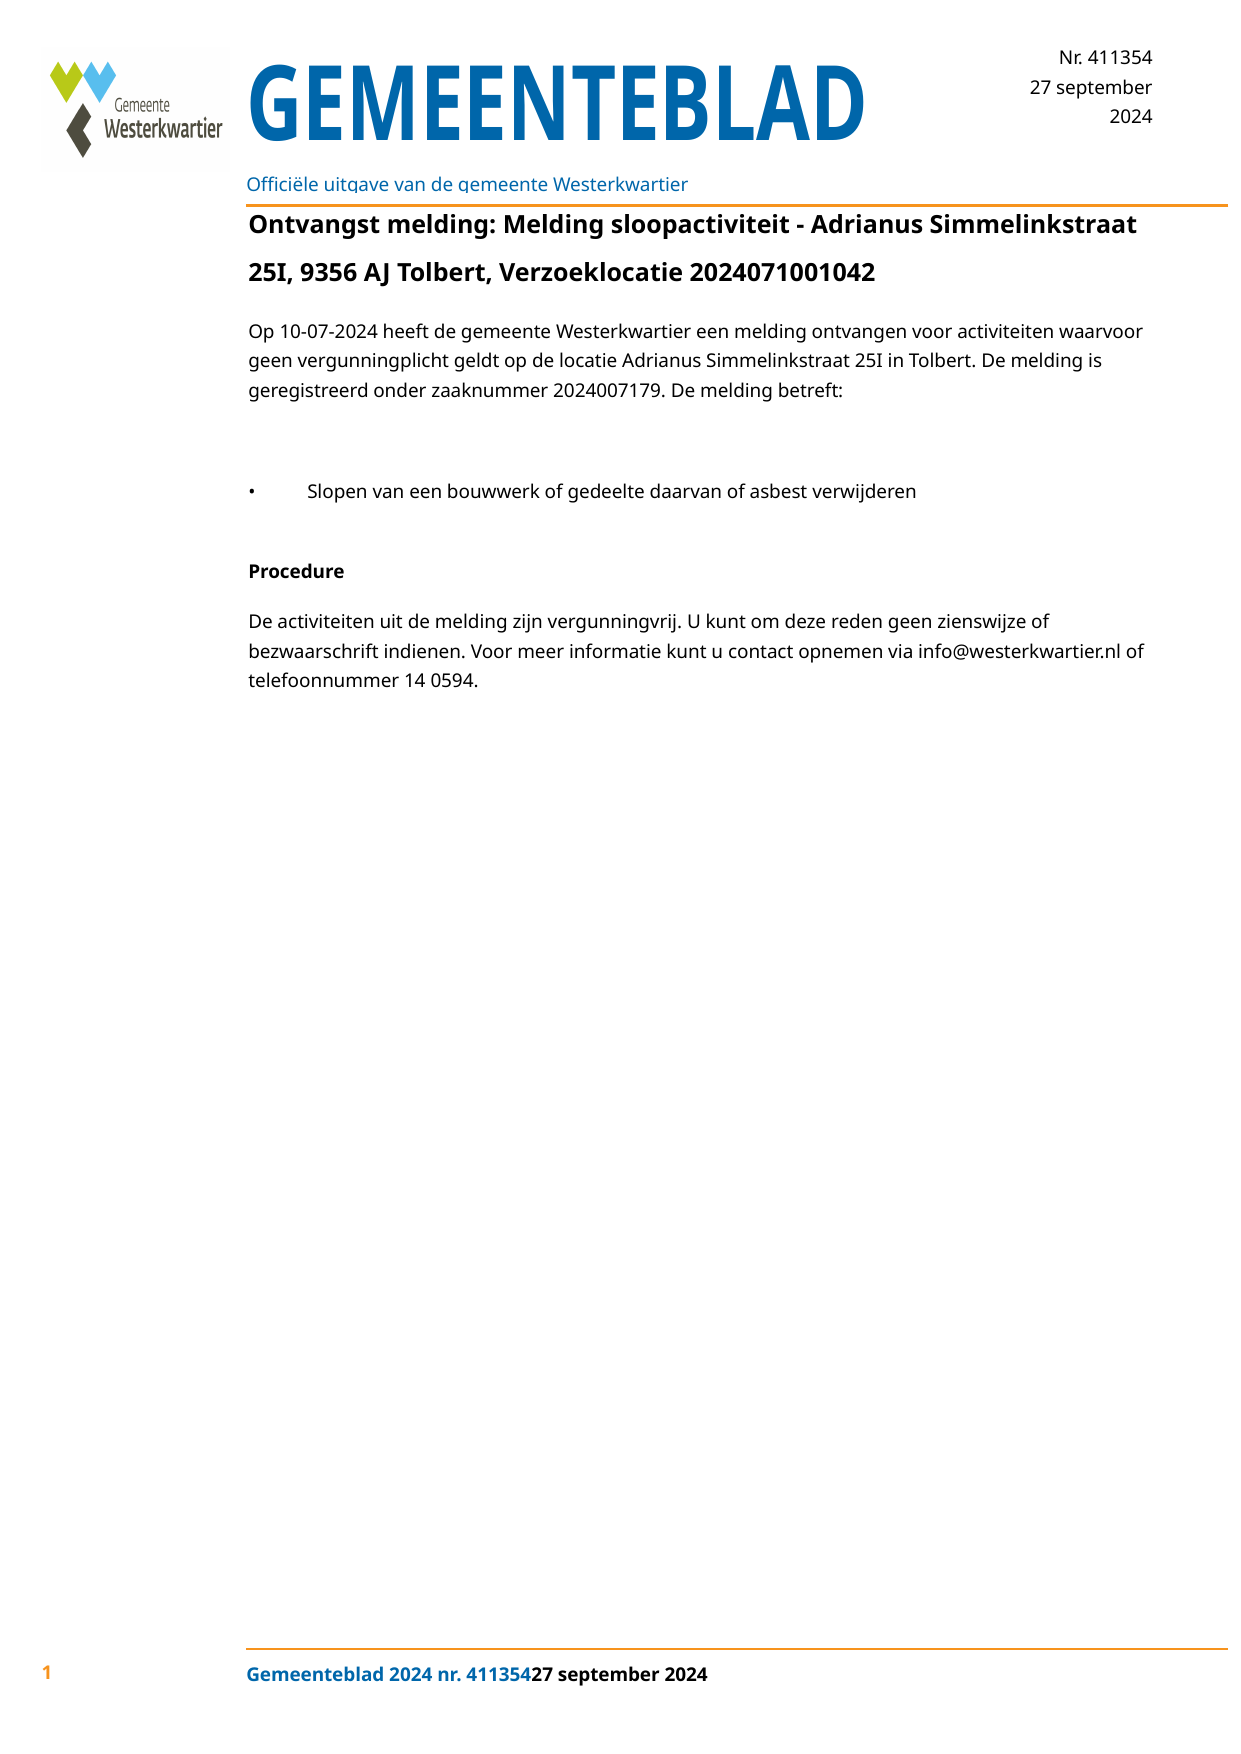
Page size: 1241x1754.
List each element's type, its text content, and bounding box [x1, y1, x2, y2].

text Procedure [248, 558, 1152, 584]
text De activiteiten uit de melding zijn vergunningvrij. U kunt om deze reden geen zienswijze of bezwaarschrift indienen. Voor meer informatie kunt u contact opnemen via info@westerkwartier.nl of telefoonnummer 14 0594. [248, 608, 1152, 693]
picture [41, 47, 231, 172]
text Ontvangst melding: Melding sloopactiviteit - Adrianus Simmelinkstraat 25I, 9356 AJ Tolbert, Verzoeklocatie 2024071001042 [248, 207, 1152, 288]
text Op 10-07-2024 heeft de gemeente Westerkwartier een melding ontvangen voor activiteiten waarvoor geen vergunningplicht geldt op de locatie Adrianus Simmelinkstraat 25I in Tolbert. De melding is geregistreerd onder zaaknummer 2024007179. De melding betreft: [248, 318, 1152, 403]
list Slopen van een bouwwerk of gedeelte daarvan of asbest verwijderen [248, 478, 1152, 504]
